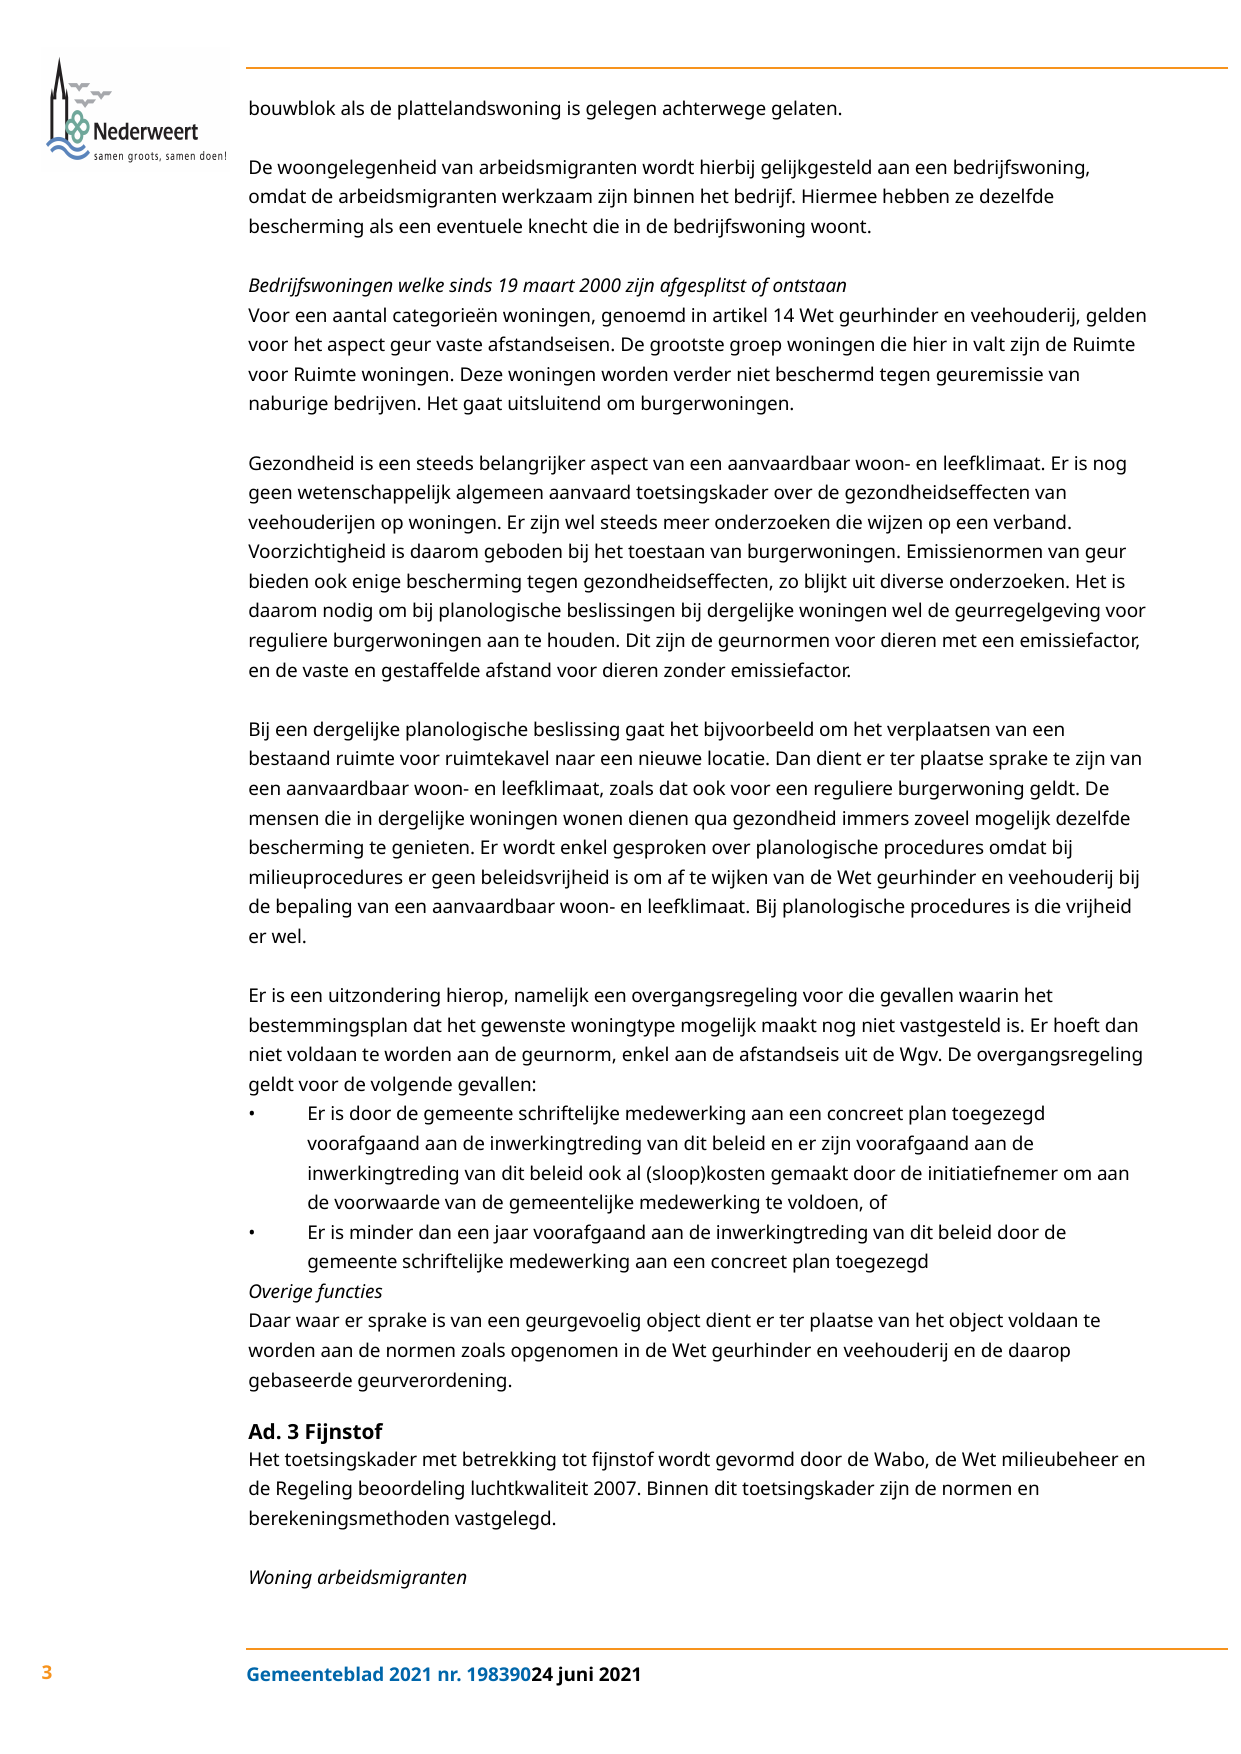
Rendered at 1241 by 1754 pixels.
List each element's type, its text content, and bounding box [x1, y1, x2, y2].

text Voor een aantal categorieën woningen, genoemd in artikel 14 Wet geurhinder en veehouderij, gelden voor het aspect geur vaste afstandseisen. De grootste groep woningen die hier in valt zijn de Ruimte voor Ruimte woningen. Deze woningen worden verder niet beschermd tegen geuremissie van naburige bedrijven. Het gaat uitsluitend om burgerwoningen. [248, 302, 1152, 416]
list Er is minder dan een jaar voorafgaand aan de inwerkingtreding van dit beleid door de gemeente schriftelijke medewerking aan een concreet plan toegezegd [248, 1219, 1152, 1274]
text Bedrijfswoningen welke sinds 19 maart 2000 zijn afgesplitst of ontstaan [248, 272, 1152, 298]
list Er is door de gemeente schriftelijke medewerking aan een concreet plan toegezegd voorafgaand aan de inwerkingtreding van dit beleid en er zijn voorafgaand aan de inwerkingtreding van dit beleid ook al (sloop)kosten gemaakt door de initiatiefnemer om aan de voorwaarde van de gemeentelijke medewerking te voldoen, of [248, 1101, 1152, 1215]
text Woning arbeidsmigranten [248, 1564, 1152, 1590]
picture [41, 47, 231, 172]
text Daar waar er sprake is van een geurgevoelig object dient er ter plaatse van het object voldaan te worden aan de normen zoals opgenomen in de Wet geurhinder en veehouderij en de daarop gebaseerde geurverordening. [248, 1308, 1152, 1393]
text Bij een dergelijke planologische beslissing gaat het bijvoorbeeld om het verplaatsen van een bestaand ruimte voor ruimtekavel naar een nieuwe locatie. Dan dient er ter plaatse sprake te zijn van een aanvaardbaar woon- en leefklimaat, zoals dat ook voor een reguliere burgerwoning geldt. De mensen die in dergelijke woningen wonen dienen qua gezondheid immers zoveel mogelijk dezelfde bescherming te genieten. Er wordt enkel gesproken over planologische procedures omdat bij milieuprocedures er geen beleidsvrijheid is om af te wijken van de Wet geurhinder en veehouderij bij de bepaling van een aanvaardbaar woon- en leefklimaat. Bij planologische procedures is die vrijheid er wel. [248, 716, 1152, 949]
text De woongelegenheid van arbeidsmigranten wordt hierbij gelijkgesteld aan een bedrijfswoning, omdat de arbeidsmigranten werkzaam zijn binnen het bedrijf. Hiermee hebben ze dezelfde bescherming als een eventuele knecht die in de bedrijfswoning woont. [248, 154, 1152, 239]
text Ad. 3 Fijnstof [248, 1417, 1152, 1446]
text Het toetsingskader met betrekking tot fijnstof wordt gevormd door de Wabo, de Wet milieubeheer en de Regeling beoordeling luchtkwaliteit 2007. Binnen dit toetsingskader zijn de normen en berekeningsmethoden vastgelegd. [248, 1446, 1152, 1531]
text Gezondheid is een steeds belangrijker aspect van een aanvaardbaar woon- en leefklimaat. Er is nog geen wetenschappelijk algemeen aanvaard toetsingskader over de gezondheidseffecten van veehouderijen op woningen. Er zijn wel steeds meer onderzoeken die wijzen op een verband. Voorzichtigheid is daarom geboden bij het toestaan van burgerwoningen. Emissienormen van geur bieden ook enige bescherming tegen gezondheidseffecten, zo blijkt uit diverse onderzoeken. Het is daarom nodig om bij planologische beslissingen bij dergelijke woningen wel de geurregelgeving voor reguliere burgerwoningen aan te houden. Dit zijn de geurnormen voor dieren met een emissiefactor, en de vaste en gestaffelde afstand voor dieren zonder emissiefactor. [248, 450, 1152, 683]
text Er is een uitzondering hierop, namelijk een overgangsregeling voor die gevallen waarin het bestemmingsplan dat het gewenste woningtype mogelijk maakt nog niet vastgesteld is. Er hoeft dan niet voldaan te worden aan de geurnorm, enkel aan de afstandseis uit de Wgv. De overgangsregeling geldt voor de volgende gevallen: [248, 982, 1152, 1097]
text Overige functies [248, 1278, 1152, 1304]
text bouwblok als de plattelandswoning is gelegen achterwege gelaten. [248, 95, 1152, 121]
